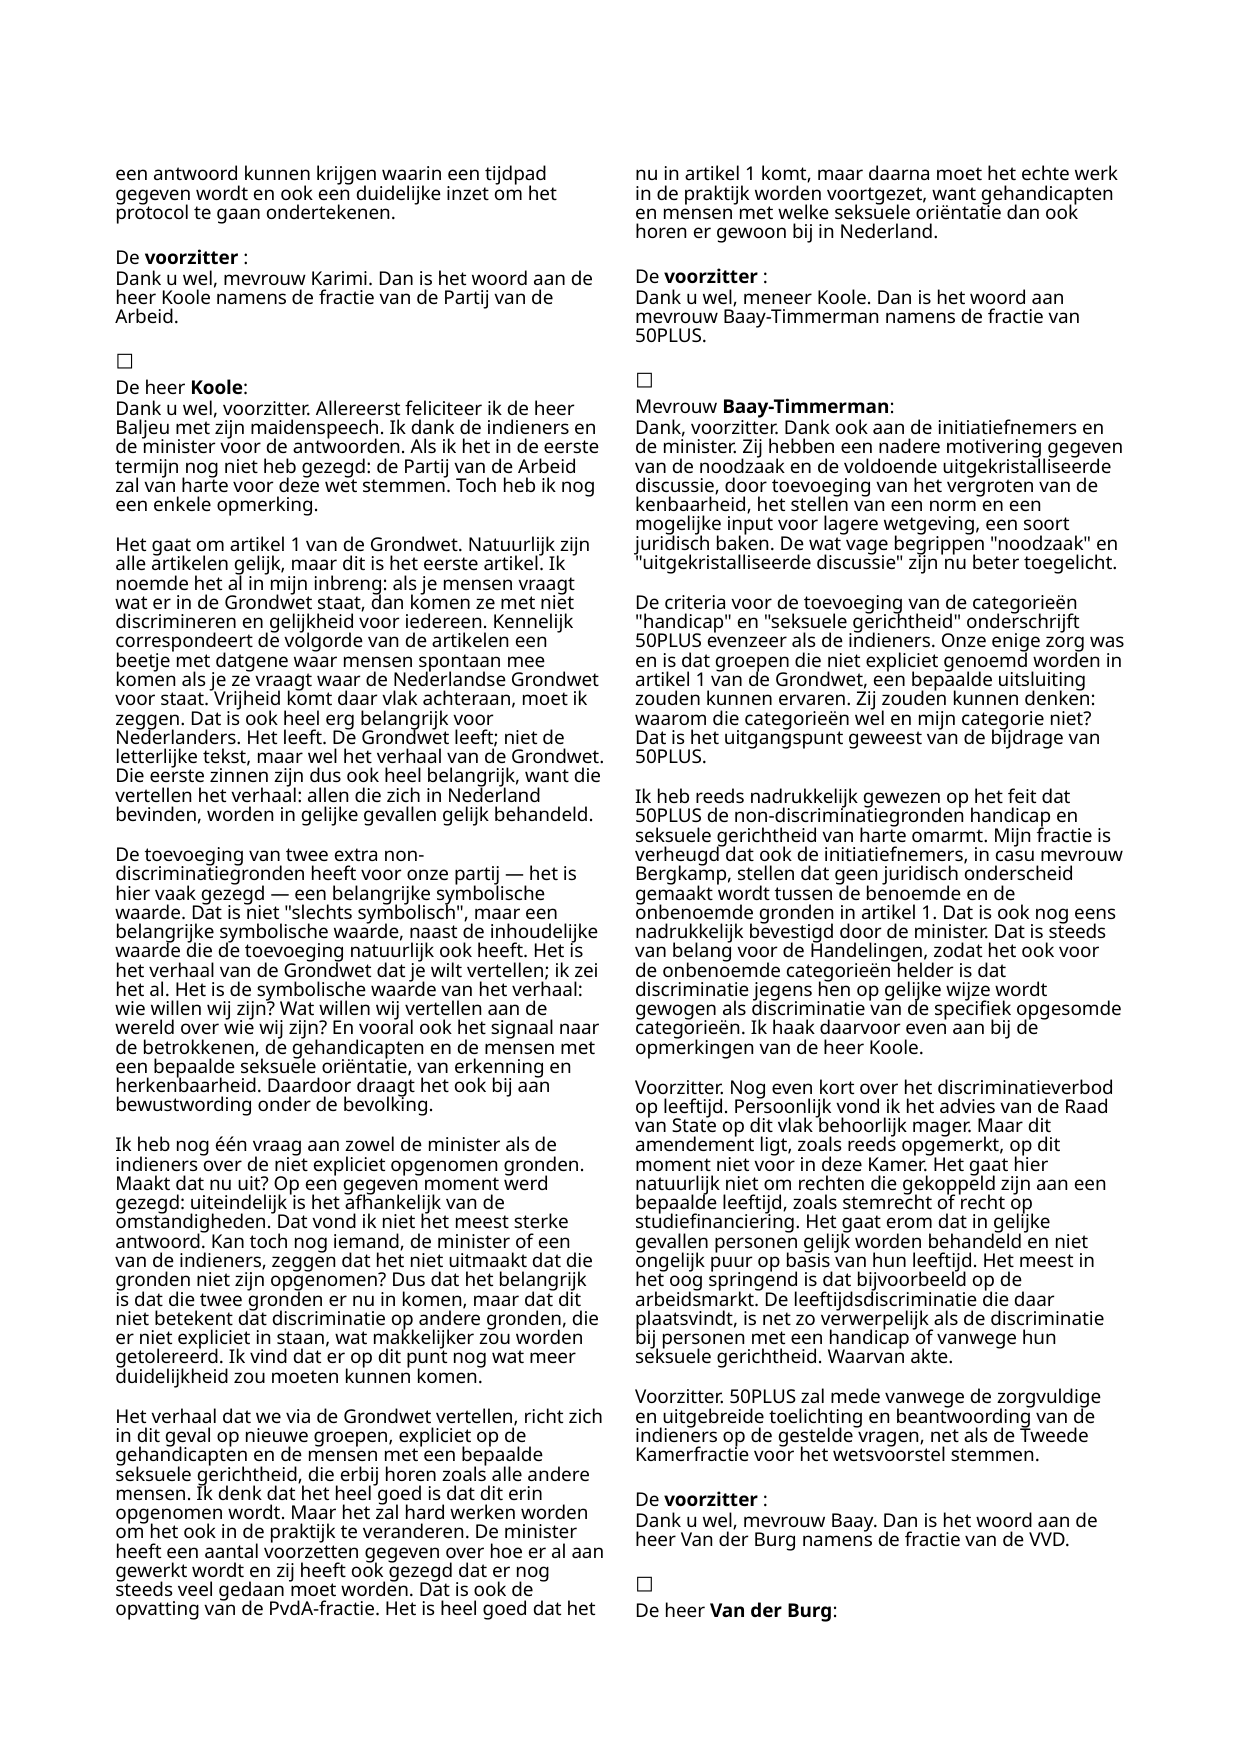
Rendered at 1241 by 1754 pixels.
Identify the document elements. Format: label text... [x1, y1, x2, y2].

text De voorzitter : [635, 1486, 1125, 1512]
text Voorzitter. Nog even kort over het discriminatieverbod op leeftijd. Persoonlijk vond ik het advies van de Raad van State op dit vlak behoorlijk mager. Maar dit amendement ligt, zoals reeds opgemerkt, op dit moment niet voor in deze Kamer. Het gaat hier natuurlijk niet om rechten die gekoppeld zijn aan een bepaalde leeftijd, zoals stemrecht of recht op studiefinanciering. Het gaat erom dat in gelijke gevallen personen gelijk worden behandeld en niet ongelijk puur op basis van hun leeftijd. Het meest in het oog springend is dat bijvoorbeeld op de arbeidsmarkt. De leeftijdsdiscriminatie die daar plaatsvindt, is net zo verwerpelijk als de discriminatie bij personen met een handicap of vanwege hun seksuele gerichtheid. Waarvan akte. [635, 1079, 1125, 1368]
text De heer Van der Burg: [635, 1597, 1125, 1623]
text Dank u wel, voorzitter. Allereerst feliciteer ik de heer Baljeu met zijn maidenspeech. Ik dank de indieners en de minister voor de antwoorden. Als ik het in de eerste termijn nog niet heb gezegd: de Partij van de Arbeid zal van harte voor deze wet stemmen. Toch heb ik nog een enkele opmerking. [115, 400, 605, 515]
text Dank, voorzitter. Dank ook aan de initiatiefnemers en de minister. Zij hebben een nadere motivering gegeven van de noodzaak en de voldoende uitgekristalliseerde discussie, door toevoeging van het vergroten van de kenbaarheid, het stellen van een norm en een mogelijke input voor lagere wetgeving, een soort juridisch baken. De wat vage begrippen "noodzaak" en "uitgekristalliseerde discussie" zijn nu beter toegelicht. [635, 419, 1125, 573]
text Ik heb reeds nadrukkelijk gewezen op het feit dat 50PLUS de non-discriminatiegronden handicap en seksuele gerichtheid van harte omarmt. Mijn fractie is verheugd dat ook de initiatiefnemers, in casu mevrouw Bergkamp, stellen dat geen juridisch onderscheid gemaakt wordt tussen de benoemde en de onbenoemde gronden in artikel 1. Dat is ook nog eens nadrukkelijk bevestigd door de minister. Dat is steeds van belang voor de Handelingen, zodat het ook voor de onbenoemde categorieën helder is dat discriminatie jegens hen op gelijke wijze wordt gewogen als discriminatie van de specifiek opgesomde categorieën. Ik haak daarvoor even aan bij de opmerkingen van de heer Koole. [635, 788, 1125, 1058]
text De voorzitter : [115, 244, 605, 270]
text nu in artikel 1 komt, maar daarna moet het echte werk in de praktijk worden voortgezet, want gehandicapten en mensen met welke seksuele oriëntatie dan ook horen er gewoon bij in Nederland. [635, 165, 1125, 242]
text ⬜ [635, 1571, 1125, 1597]
text Ik heb nog één vraag aan zowel de minister als de indieners over de niet expliciet opgenomen gronden. Maakt dat nu uit? Op een gegeven moment werd gezegd: uiteindelijk is het afhankelijk van de omstandigheden. Dat vond ik niet het meest sterke antwoord. Kan toch nog iemand, de minister of een van de indieners, zeggen dat het niet uitmaakt dat die gronden niet zijn opgenomen? Dus dat het belangrijk is dat die twee gronden er nu in komen, maar dat dit niet betekent dat discriminatie op andere gronden, die er niet expliciet in staan, wat makkelijker zou worden getolereerd. Ik vind dat er op dit punt nog wat meer duidelijkheid zou moeten kunnen komen. [115, 1136, 605, 1387]
text Dank u wel, mevrouw Karimi. Dan is het woord aan de heer Koole namens de fractie van de Partij van de Arbeid. [115, 270, 605, 327]
text Het verhaal dat we via de Grondwet vertellen, richt zich in dit geval op nieuwe groepen, expliciet op de gehandicapten en de mensen met een bepaalde seksuele gerichtheid, die erbij horen zoals alle andere mensen. Ik denk dat het heel goed is dat dit erin opgenomen wordt. Maar het zal hard werken worden om het ook in de praktijk te veranderen. De minister heeft een aantal voorzetten gegeven over hoe er al aan gewerkt wordt en zij heeft ook gezegd dat er nog steeds veel gedaan moet worden. Dat is ook de opvatting van de PvdA-fractie. Het is heel goed dat het [115, 1408, 605, 1620]
text Dank u wel, mevrouw Baay. Dan is het woord aan de heer Van der Burg namens de fractie van de VVD. [635, 1512, 1125, 1551]
text De heer Koole: [115, 374, 605, 400]
text De voorzitter : [635, 263, 1125, 289]
text Dank u wel, meneer Koole. Dan is het woord aan mevrouw Baay-Timmerman namens de fractie van 50PLUS. [635, 289, 1125, 347]
text De criteria voor de toevoeging van de categorieën "handicap" en "seksuele gerichtheid" onderschrijft 50PLUS evenzeer als de indieners. Onze enige zorg was en is dat groepen die niet expliciet genoemd worden in artikel 1 van de Grondwet, een bepaalde uitsluiting zouden kunnen ervaren. Zij zouden kunnen denken: waarom die categorieën wel en mijn categorie niet? Dat is het uitgangspunt geweest van de bijdrage van 50PLUS. [635, 594, 1125, 767]
text Het gaat om artikel 1 van de Grondwet. Natuurlijk zijn alle artikelen gelijk, maar dit is het eerste artikel. Ik noemde het al in mijn inbreng: als je mensen vraagt wat er in de Grondwet staat, dan komen ze met niet discrimineren en gelijkheid voor iedereen. Kennelijk correspondeert de volgorde van de artikelen een beetje met datgene waar mensen spontaan mee komen als je ze vraagt waar de Nederlandse Grondwet voor staat. Vrijheid komt daar vlak achteraan, moet ik zeggen. Dat is ook heel erg belangrijk voor Nederlanders. Het leeft. De Grondwet leeft; niet de letterlijke tekst, maar wel het verhaal van de Grondwet. Die eerste zinnen zijn dus ook heel belangrijk, want die vertellen het verhaal: allen die zich in Nederland bevinden, worden in gelijke gevallen gelijk behandeld. [115, 536, 605, 825]
text een antwoord kunnen krijgen waarin een tijdpad gegeven wordt en ook een duidelijke inzet om het protocol te gaan ondertekenen. [115, 165, 605, 223]
text ⬜ [115, 348, 605, 374]
text Voorzitter. 50PLUS zal mede vanwege de zorgvuldige en uitgebreide toelichting en beantwoording van de indieners op de gestelde vragen, net als de Tweede Kamerfractie voor het wetsvoorstel stemmen. [635, 1388, 1125, 1466]
text De toevoeging van twee extra non-discriminatiegronden heeft voor onze partij — het is hier vaak gezegd — een belangrijke symbolische waarde. Dat is niet "slechts symbolisch", maar een belangrijke symbolische waarde, naast de inhoudelijke waarde die de toevoeging natuurlijk ook heeft. Het is het verhaal van de Grondwet dat je wilt vertellen; ik zei het al. Het is de symbolische waarde van het verhaal: wie willen wij zijn? Wat willen wij vertellen aan de wereld over wie wij zijn? En vooral ook het signaal naar de betrokkenen, de gehandicapten en de mensen met een bepaalde seksuele oriëntatie, van erkenning en herkenbaarheid. Daardoor draagt het ook bij aan bewustwording onder de bevolking. [115, 846, 605, 1116]
text Mevrouw Baay-Timmerman: [635, 393, 1125, 419]
text ⬜ [635, 368, 1125, 393]
